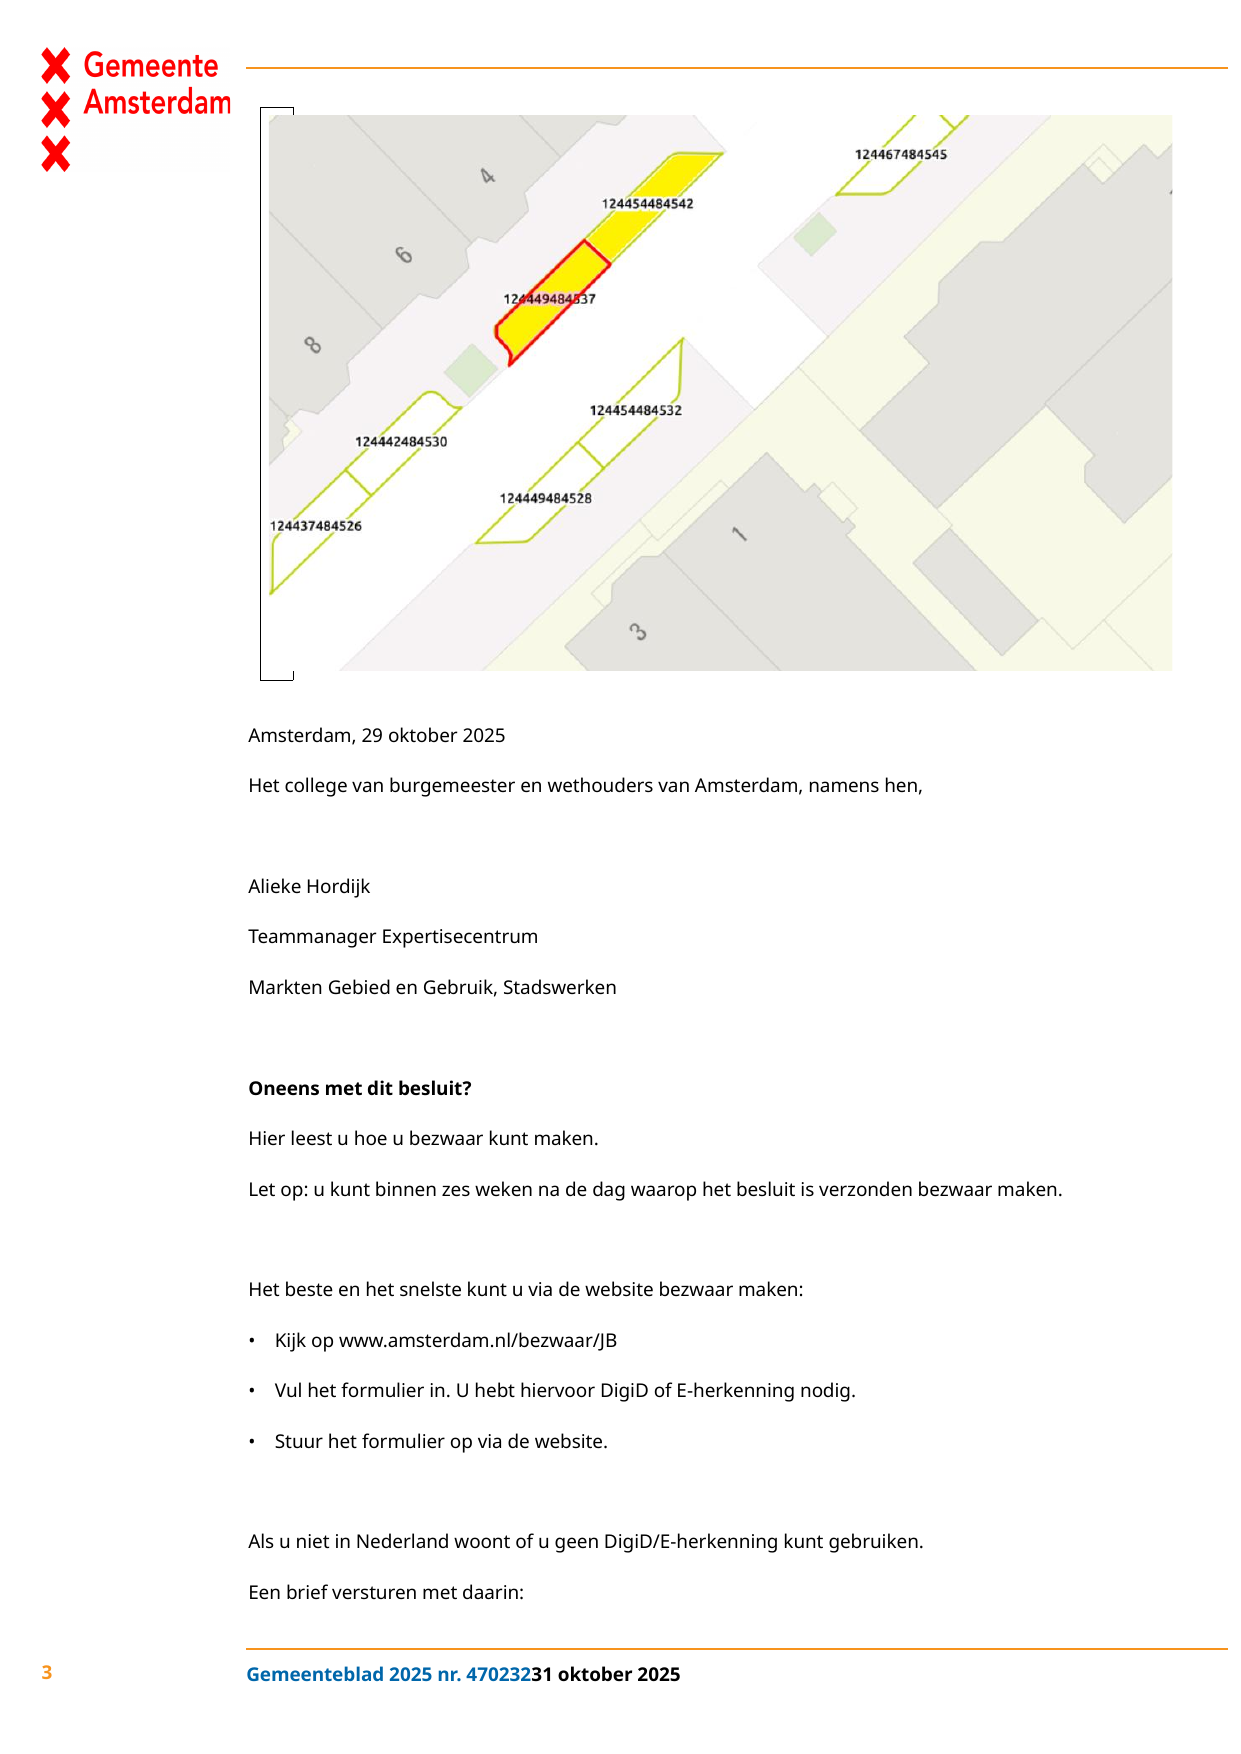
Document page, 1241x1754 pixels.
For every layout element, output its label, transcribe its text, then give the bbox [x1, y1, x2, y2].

text • Stuur het formulier op via de website. [248, 1428, 1152, 1453]
text Markten Gebied en Gebruik, Stadswerken [248, 974, 1152, 1000]
text Het college van burgemeester en wethouders van Amsterdam, namens hen, [248, 772, 1152, 798]
picture [268, 115, 1173, 671]
text Het beste en het snelste kunt u via de website bezwaar maken: [248, 1277, 1152, 1302]
text Teammanager Expertisecentrum [248, 924, 1152, 949]
picture [41, 47, 231, 172]
text • Vul het formulier in. U hebt hiervoor DigiD of E-herkenning nodig. [248, 1377, 1152, 1403]
text Alieke Hordijk [248, 873, 1152, 899]
text • Kijk op www.amsterdam.nl/bezwaar/JB [248, 1327, 1152, 1353]
text Hier leest u hoe u bezwaar kunt maken. [248, 1125, 1152, 1151]
text Let op: u kunt binnen zes weken na de dag waarop het besluit is verzonden bezwaar maken. [248, 1176, 1152, 1201]
text Een brief versturen met daarin: [248, 1579, 1152, 1605]
text Als u niet in Nederland woont of u geen DigiD/E-herkenning kunt gebruiken. [248, 1529, 1152, 1554]
text Amsterdam, 29 oktober 2025 [248, 722, 1152, 748]
text Oneens met dit besluit? [248, 1075, 1152, 1101]
